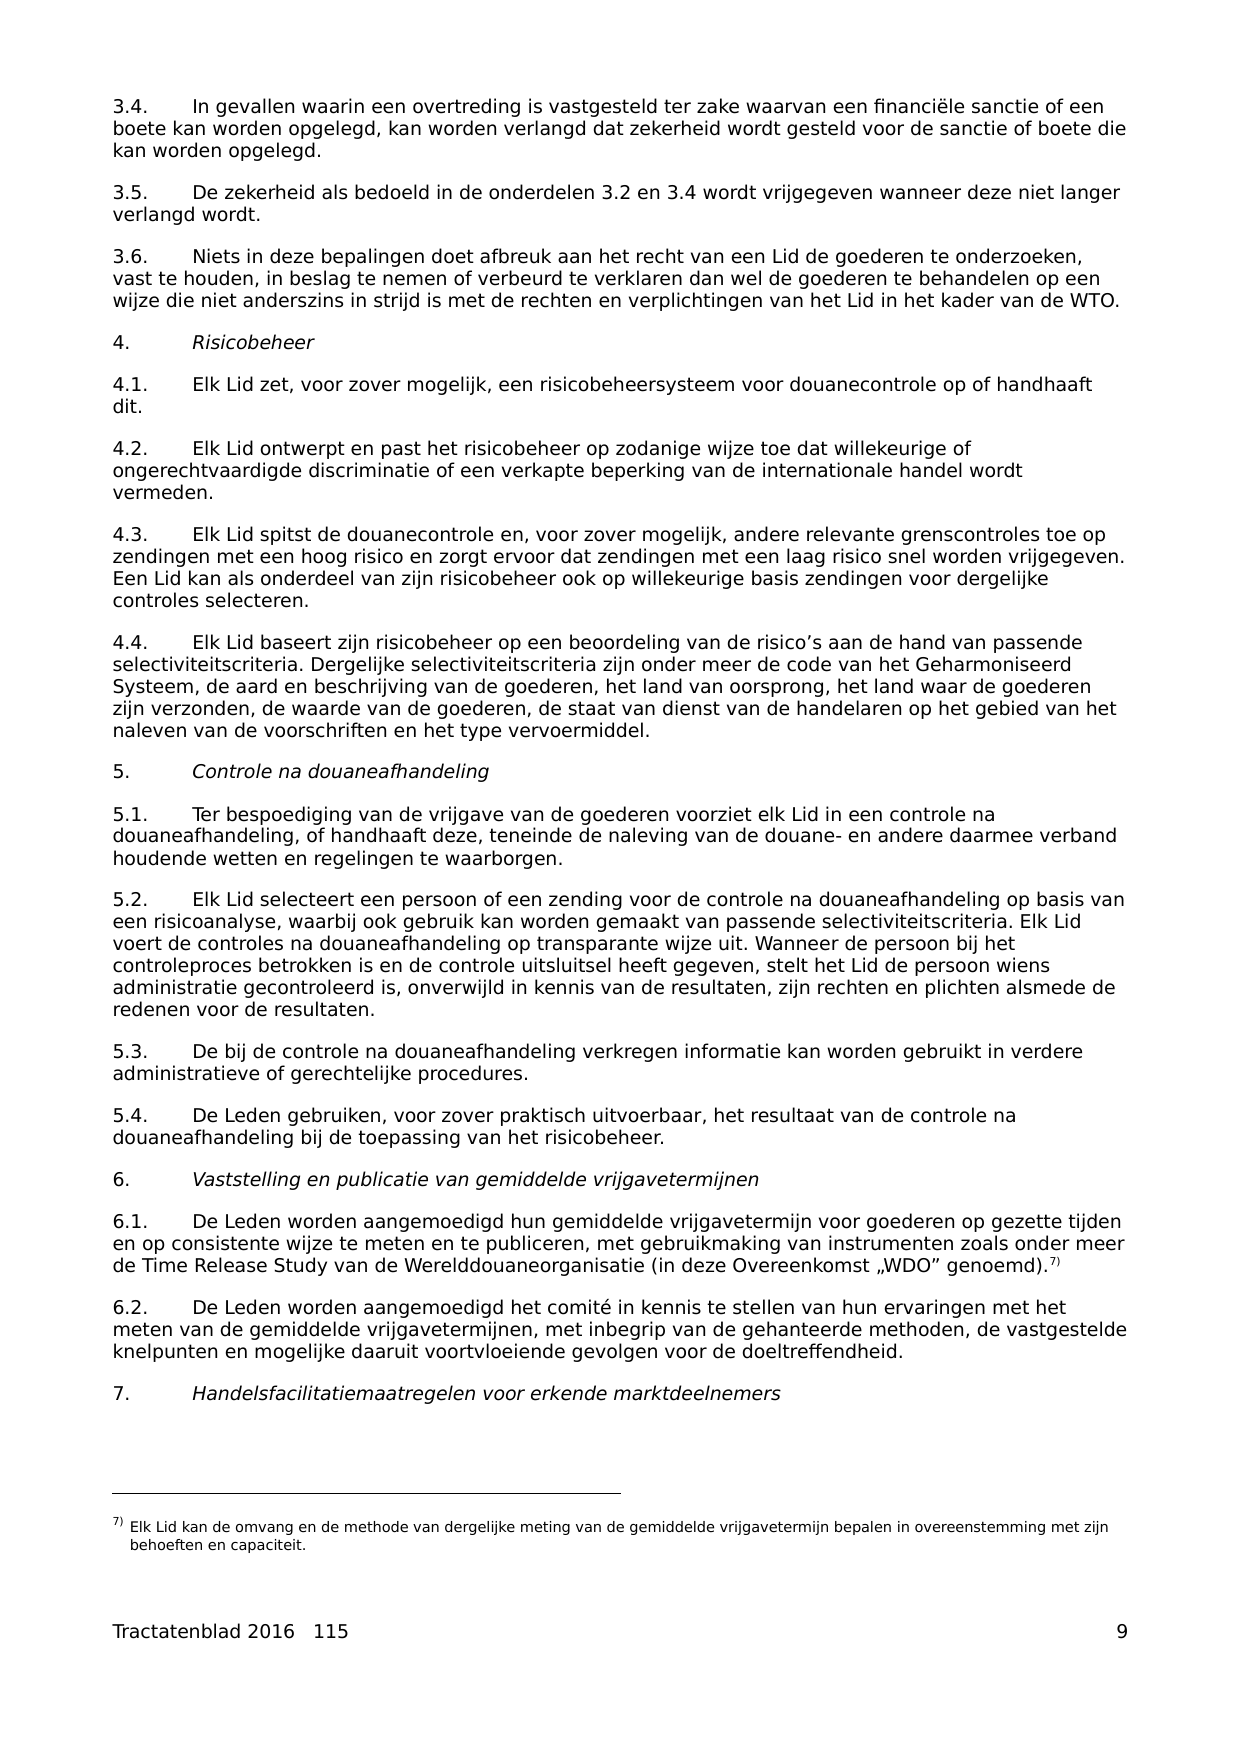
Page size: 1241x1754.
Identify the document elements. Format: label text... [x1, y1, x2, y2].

text 6.1. De Leden worden aangemoedigd hun gemiddelde vrijgavetermijn voor goederen op gezette tijden en op consistente wijze te meten en te publiceren, met gebruikmaking van instrumenten zoals onder meer de Time Release Study van de Werelddouaneorganisatie (in deze Overeenkomst „WDO” genoemd). [112, 1211, 1128, 1277]
text 5.4. De Leden gebruiken, voor zover praktisch uitvoerbaar, het resultaat van de controle na douaneafhandeling bij de toepassing van het risicobeheer. [112, 1105, 1128, 1149]
text 6. Vaststelling en publicatie van gemiddelde vrijgavetermijnen [112, 1169, 1128, 1191]
text 4.2. Elk Lid ontwerpt en past het risicobeheer op zodanige wijze toe dat willekeurige of ongerechtvaardigde discriminatie of een verkapte beperking van de internationale handel wordt vermeden. [112, 438, 1128, 504]
text 4.4. Elk Lid baseert zijn risicobeheer op een beoordeling van de risico’s aan de hand van passende selectiviteitscriteria. Dergelijke selectiviteitscriteria zijn onder meer de code van het Geharmoniseerd Systeem, de aard en beschrijving van de goederen, het land van oorsprong, het land waar de goederen zijn verzonden, de waarde van de goederen, de staat van dienst van de handelaren op het gebied van het naleven van de voorschriften en het type vervoermiddel. [112, 632, 1128, 741]
text 3.5. De zekerheid als bedoeld in de onderdelen 3.2 en 3.4 wordt vrijgegeven wanneer deze niet langer verlangd wordt. [112, 182, 1128, 226]
text 3.4. In gevallen waarin een overtreding is vastgesteld ter zake waarvan een financiële sanctie of een boete kan worden opgelegd, kan worden verlangd dat zekerheid wordt gesteld voor de sanctie of boete die kan worden opgelegd. [112, 96, 1128, 162]
text 4.3. Elk Lid spitst de douanecontrole en, voor zover mogelijk, andere relevante grenscontroles toe op zendingen met een hoog risico en zorgt ervoor dat zendingen met een laag risico snel worden vrijgegeven. Een Lid kan als onderdeel van zijn risicobeheer ook op willekeurige basis zendingen voor dergelijke controles selecteren. [112, 524, 1128, 612]
text 4. Risicobeheer [112, 332, 1128, 354]
text 4.1. Elk Lid zet, voor zover mogelijk, een risicobeheersysteem voor douanecontrole op of handhaaft dit. [112, 374, 1128, 418]
text 3.6. Niets in deze bepalingen doet afbreuk aan het recht van een Lid de goederen te onderzoeken, vast te houden, in beslag te nemen of verbeurd te verklaren dan wel de goederen te behandelen op een wijze die niet anderszins in strijd is met de rechten en verplichtingen van het Lid in het kader van de WTO. [112, 246, 1128, 312]
text 7. Handelsfacilitatiemaatregelen voor erkende marktdeelnemers [112, 1383, 1128, 1405]
text 5. Controle na douaneafhandeling [112, 761, 1128, 783]
text 5.1. Ter bespoediging van de vrijgave van de goederen voorziet elk Lid in een controle na douaneafhandeling, of handhaaft deze, teneinde de naleving van de douane- en andere daarmee verband houdende wetten en regelingen te waarborgen. [112, 803, 1128, 869]
text 5.3. De bij de controle na douaneafhandeling verkregen informatie kan worden gebruikt in verdere administratieve of gerechtelijke procedures. [112, 1041, 1128, 1085]
text 6.2. De Leden worden aangemoedigd het comité in kennis te stellen van hun ervaringen met het meten van de gemiddelde vrijgavetermijnen, met inbegrip van de gehanteerde methoden, de vastgestelde knelpunten en mogelijke daaruit voortvloeiende gevolgen voor de doeltreffendheid. [112, 1297, 1128, 1363]
text 5.2. Elk Lid selecteert een persoon of een zending voor de controle na douaneafhandeling op basis van een risicoanalyse, waarbij ook gebruik kan worden gemaakt van passende selectiviteitscriteria. Elk Lid voert de controles na douaneafhandeling op transparante wijze uit. Wanneer de persoon bij het controleproces betrokken is en de controle uitsluitsel heeft gegeven, stelt het Lid de persoon wiens administratie gecontroleerd is, onverwijld in kennis van de resultaten, zijn rechten en plichten alsmede de redenen voor de resultaten. [112, 889, 1128, 1021]
text Elk Lid kan de omvang en de methode van dergelijke meting van de gemiddelde vrijgavetermijn bepalen in overeenstemming met zijn behoeften en capaciteit. [112, 1515, 1128, 1554]
